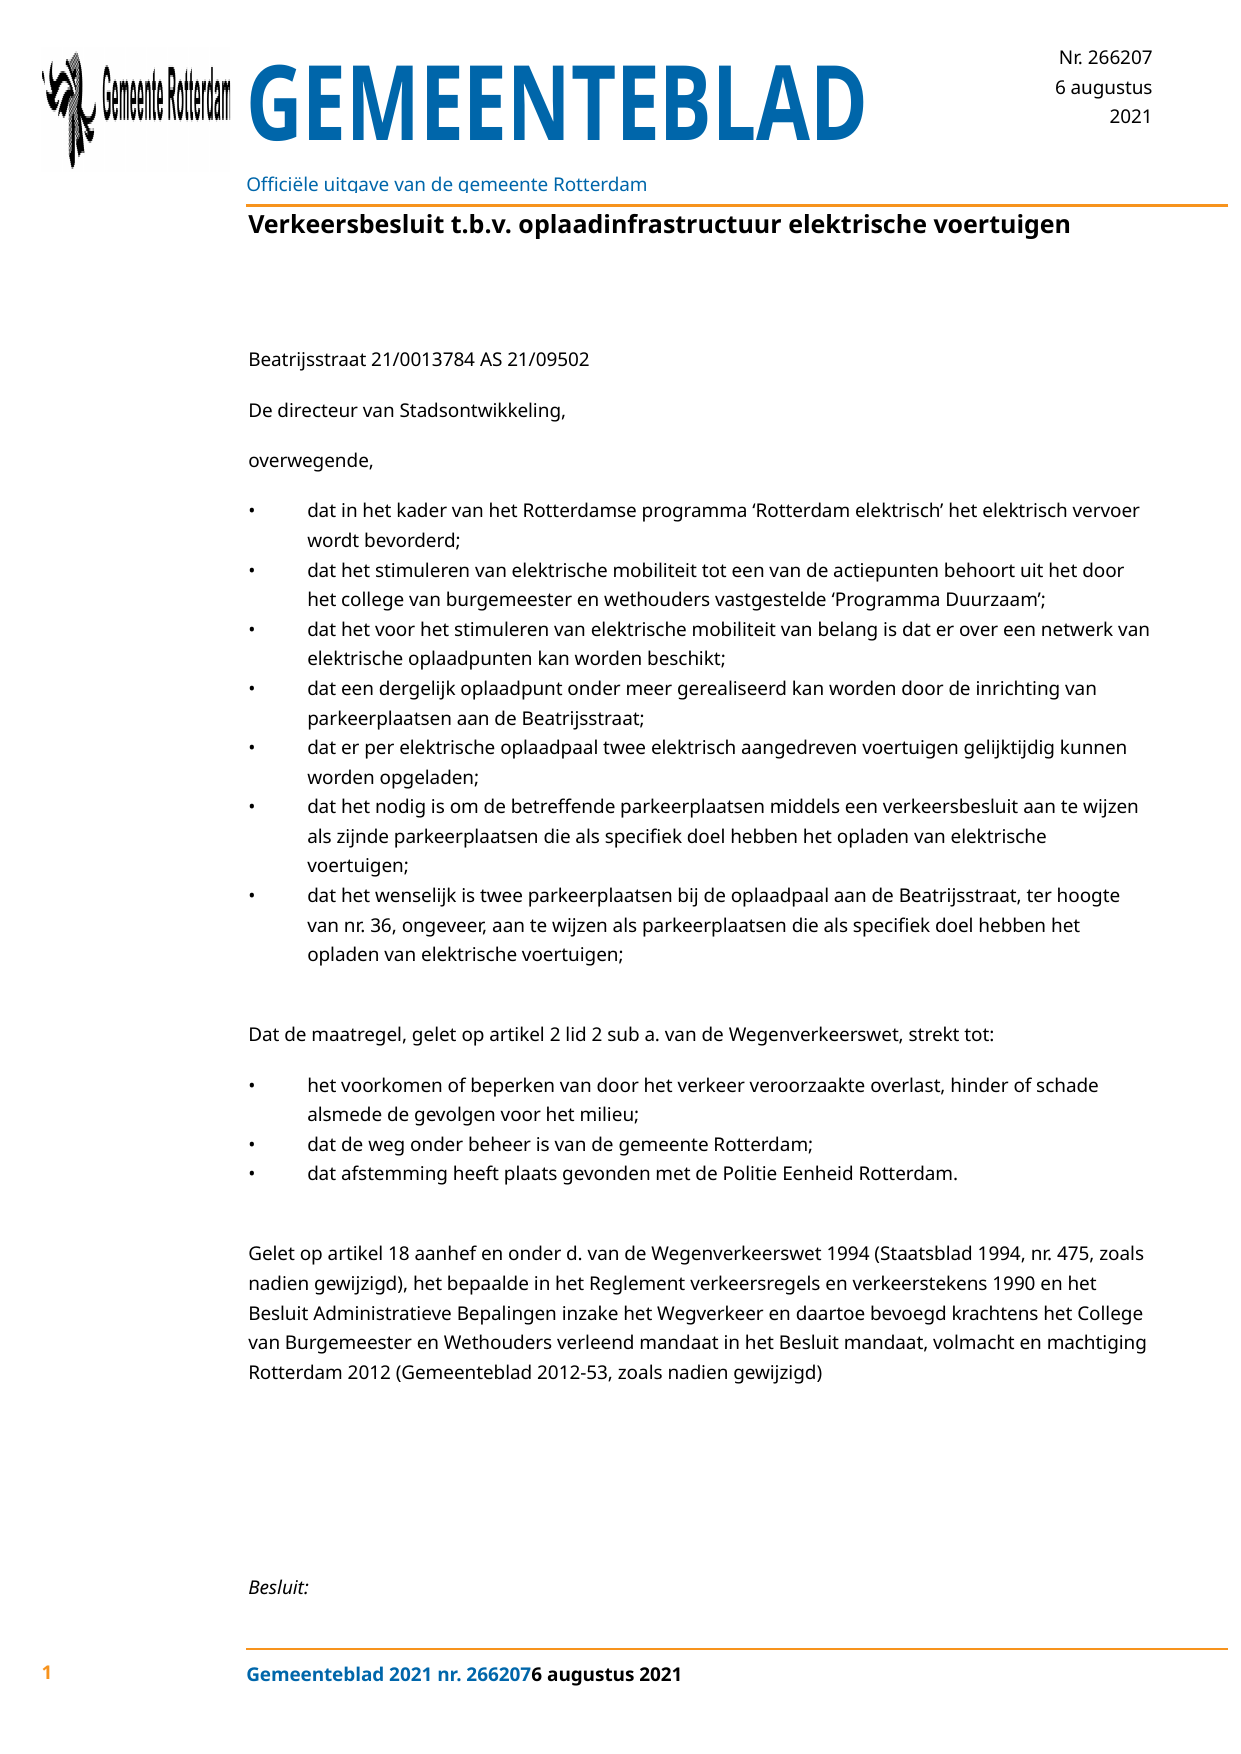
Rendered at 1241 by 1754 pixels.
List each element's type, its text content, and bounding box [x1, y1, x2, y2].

list dat het nodig is om de betreffende parkeerplaatsen middels een verkeersbesluit aan te wijzen als zijnde parkeerplaatsen die als specifiek doel hebben het opladen van elektrische voertuigen; [248, 793, 1152, 878]
picture [41, 47, 231, 172]
text De directeur van Stadsontwikkeling, [248, 397, 1152, 423]
list het voorkomen of beperken van door het verkeer veroorzaakte overlast, hinder of schade alsmede de gevolgen voor het milieu; [248, 1072, 1152, 1127]
list dat in het kader van het Rotterdamse programma ‘Rotterdam elektrisch’ het elektrisch vervoer wordt bevorderd; [248, 498, 1152, 553]
list dat het voor het stimuleren van elektrische mobiliteit van belang is dat er over een netwerk van elektrische oplaadpunten kan worden beschikt; [248, 616, 1152, 671]
list dat het wenselijk is twee parkeerplaatsen bij de oplaadpaal aan de Beatrijsstraat, ter hoogte van nr. 36, ongeveer, aan te wijzen als parkeerplaatsen die als specifiek doel hebben het opladen van elektrische voertuigen; [248, 882, 1152, 967]
list dat het stimuleren van elektrische mobiliteit tot een van de actiepunten behoort uit het door het college van burgemeester en wethouders vastgestelde ‘Programma Duurzaam’; [248, 557, 1152, 612]
list dat afstemming heeft plaats gevonden met de Politie Eenheid Rotterdam. [248, 1161, 1152, 1186]
list dat een dergelijk oplaadpunt onder meer gerealiseerd kan worden door de inrichting van parkeerplaatsen aan de Beatrijsstraat; [248, 675, 1152, 731]
text Beatrijsstraat 21/0013784 AS 21/09502 [248, 346, 1152, 372]
text overwegende, [248, 447, 1152, 473]
list dat er per elektrische oplaadpaal twee elektrisch aangedreven voertuigen gelijktijdig kunnen worden opgeladen; [248, 734, 1152, 790]
text Besluit: [248, 1574, 1152, 1600]
text Dat de maatregel, gelet op artikel 2 lid 2 sub a. van de Wegenverkeerswet, strekt tot: [248, 1021, 1152, 1047]
list dat de weg onder beheer is van de gemeente Rotterdam; [248, 1131, 1152, 1157]
text Gelet op artikel 18 aanhef en onder d. van de Wegenverkeerswet 1994 (Staatsblad 1994, nr. 475, zoals nadien gewijzigd), het bepaalde in het Reglement verkeersregels en verkeerstekens 1990 en het Besluit Administratieve Bepalingen inzake het Wegverkeer en daartoe bevoegd krachtens het College van Burgemeester en Wethouders verleend mandaat in het Besluit mandaat, volmacht en machtiging Rotterdam 2012 (Gemeenteblad 2012-53, zoals nadien gewijzigd) [248, 1241, 1152, 1385]
text Verkeersbesluit t.b.v. oplaadinfrastructuur elektrische voertuigen [248, 207, 1152, 241]
